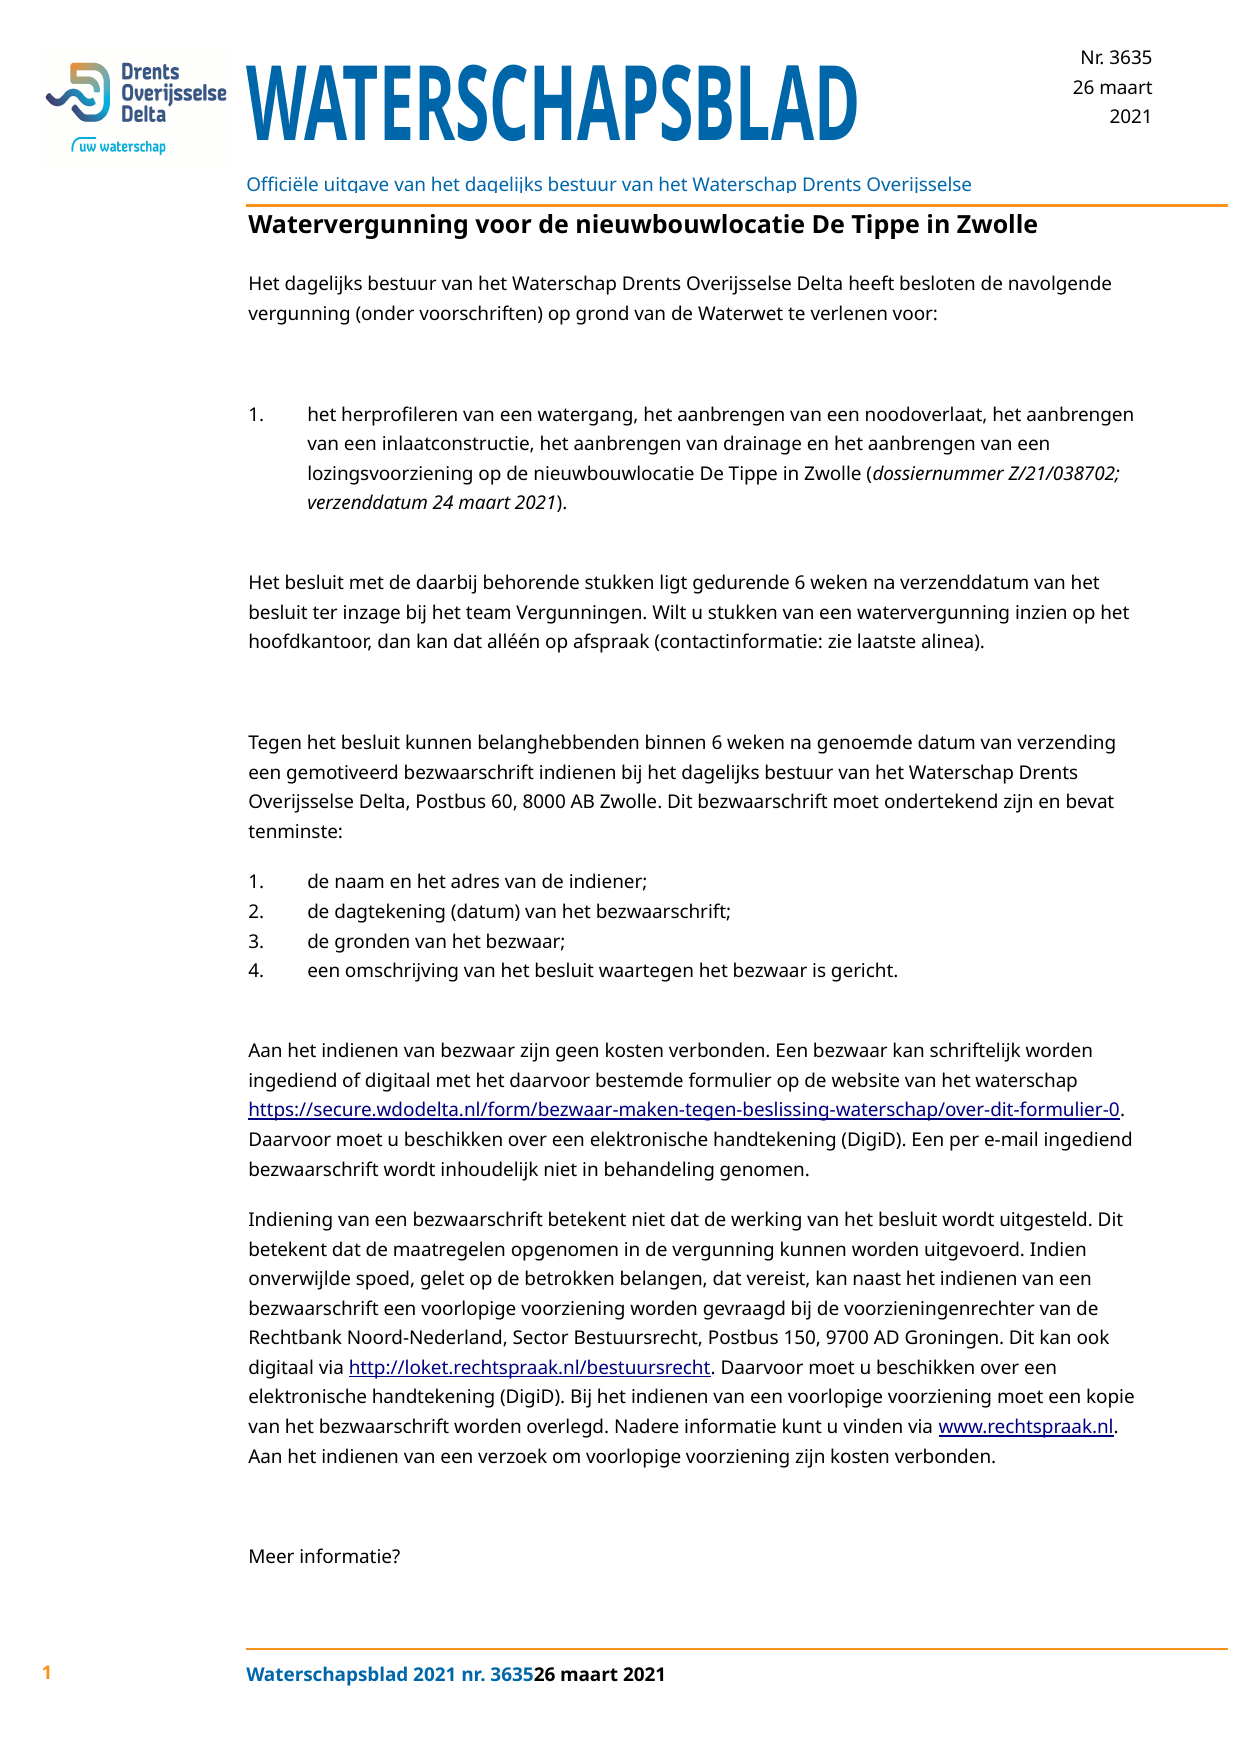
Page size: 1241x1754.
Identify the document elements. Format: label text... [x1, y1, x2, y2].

text Indiening van een bezwaarschrift betekent niet dat de werking van het besluit wordt uitgesteld. Dit betekent dat de maatregelen opgenomen in de vergunning kunnen worden uitgevoerd. Indien onverwijlde spoed, gelet op de betrokken belangen, dat vereist, kan naast het indienen van een bezwaarschrift een voorlopige voorziening worden gevraagd bij de voorzieningenrechter van de Rechtbank Noord-Nederland, Sector Bestuursrecht, Postbus 150, 9700 AD Groningen. Dit kan ook digitaal via http://loket.rechtspraak.nl/bestuursrecht. Daarvoor moet u beschikken over een elektronische handtekening (DigiD). Bij het indienen van een voorlopige voorziening moet een kopie van het bezwaarschrift worden overlegd. Nadere informatie kunt u vinden via www.rechtspraak.nl. Aan het indienen van een verzoek om voorlopige voorziening zijn kosten verbonden. [248, 1206, 1152, 1468]
list de gronden van het bezwaar; [248, 928, 1152, 953]
text Watervergunning voor de nieuwbouwlocatie De Tippe in Zwolle [248, 207, 1152, 241]
list een omschrijving van het besluit waartegen het bezwaar is gericht. [248, 957, 1152, 983]
list de naam en het adres van de indiener; [248, 869, 1152, 894]
text Het besluit met de daarbij behorende stukken ligt gedurende 6 weken na verzenddatum van het besluit ter inzage bij het team Vergunningen. Wilt u stukken van een watervergunning inzien op het hoofdkantoor, dan kan dat alléén op afspraak (contactinformatie: zie laatste alinea). [248, 569, 1152, 654]
list de dagtekening (datum) van het bezwaarschrift; [248, 898, 1152, 924]
text Het dagelijks bestuur van het Waterschap Drents Overijsselse Delta heeft besloten de navolgende vergunning (onder voorschriften) op grond van de Waterwet te verlenen voor: [248, 270, 1152, 326]
list het herprofileren van een watergang, het aanbrengen van een noodoverlaat, het aanbrengen van een inlaatconstructie, het aanbrengen van drainage en het aanbrengen van een lozingsvoorziening op de nieuwbouwlocatie De Tippe in Zwolle (dossiernummer Z/21/038702; verzenddatum 24 maart 2021). [248, 401, 1152, 515]
text Tegen het besluit kunnen belanghebbenden binnen 6 weken na genoemde datum van verzending een gemotiveerd bezwaarschrift indienen bij het dagelijks bestuur van het Waterschap Drents Overijsselse Delta, Postbus 60, 8000 AB Zwolle. Dit bezwaarschrift moet ondertekend zijn en bevat tenminste: [248, 729, 1152, 844]
picture [41, 47, 231, 172]
text Meer informatie? [248, 1544, 1152, 1569]
text Aan het indienen van bezwaar zijn geen kosten verbonden. Een bezwaar kan schriftelijk worden ingediend of digitaal met het daarvoor bestemde formulier op de website van het waterschap https://secure.wdodelta.nl/form/bezwaar-maken-tegen-beslissing-waterschap/over-dit-formulier-0. Daarvoor moet u beschikken over een elektronische handtekening (DigiD). Een per e-mail ingediend bezwaarschrift wordt inhoudelijk niet in behandeling genomen. [248, 1037, 1152, 1181]
